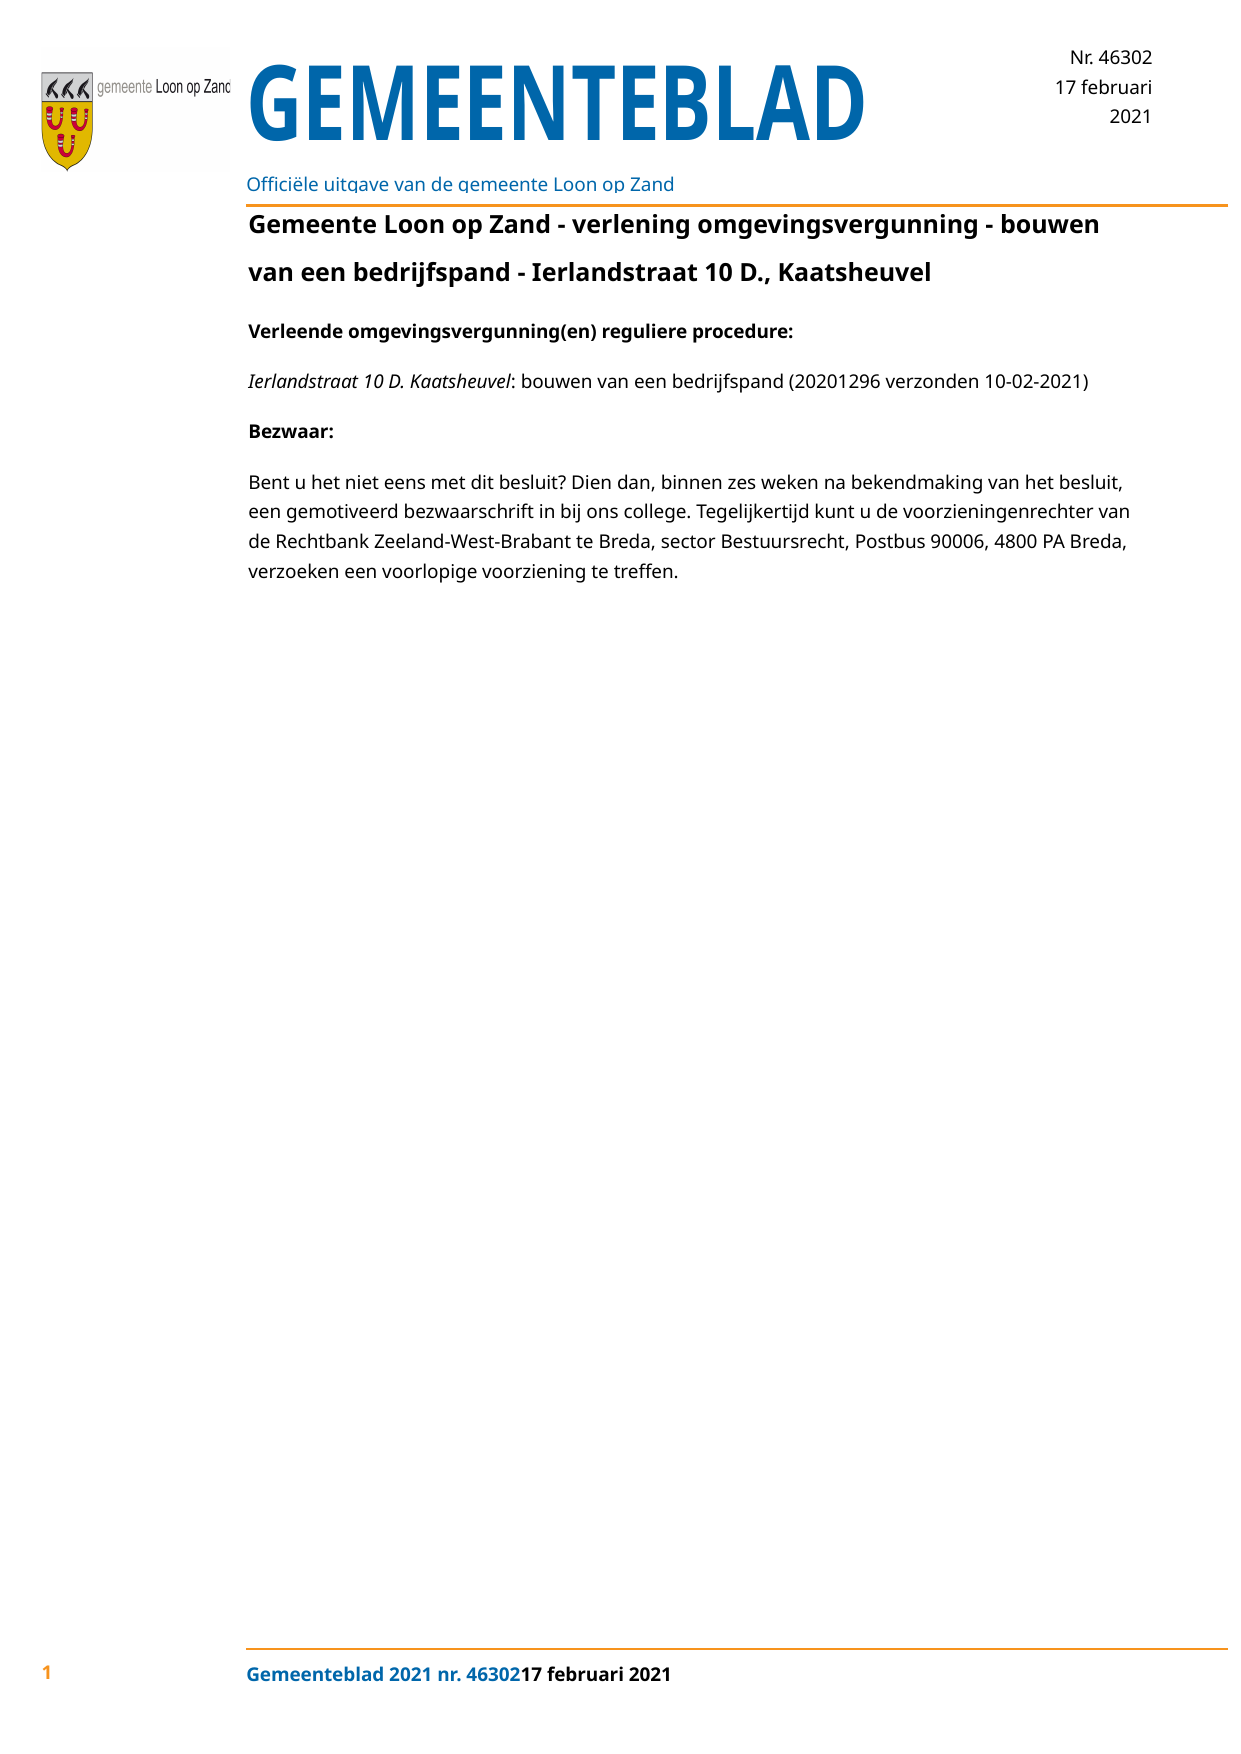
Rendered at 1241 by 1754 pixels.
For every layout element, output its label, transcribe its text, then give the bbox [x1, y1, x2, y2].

picture [41, 47, 231, 172]
text Bent u het niet eens met dit besluit? Dien dan, binnen zes weken na bekendmaking van het besluit, een gemotiveerd bezwaarschrift in bij ons college. Tegelijkertijd kunt u de voorzieningenrechter van de Rechtbank Zeeland-West-Brabant te Breda, sector Bestuursrecht, Postbus 90006, 4800 PA Breda, verzoeken een voorlopige voorziening te treffen. [248, 469, 1152, 584]
text Verleende omgevingsvergunning(en) reguliere procedure: [248, 318, 1152, 344]
text Gemeente Loon op Zand - verlening omgevingsvergunning - bouwen van een bedrijfspand - Ierlandstraat 10 D., Kaatsheuvel [248, 207, 1152, 288]
text Bezwaar: [248, 419, 1152, 444]
text Ierlandstraat 10 D. Kaatsheuvel: bouwen van een bedrijfspand (20201296 verzonden 10-02-2021) [248, 368, 1152, 394]
